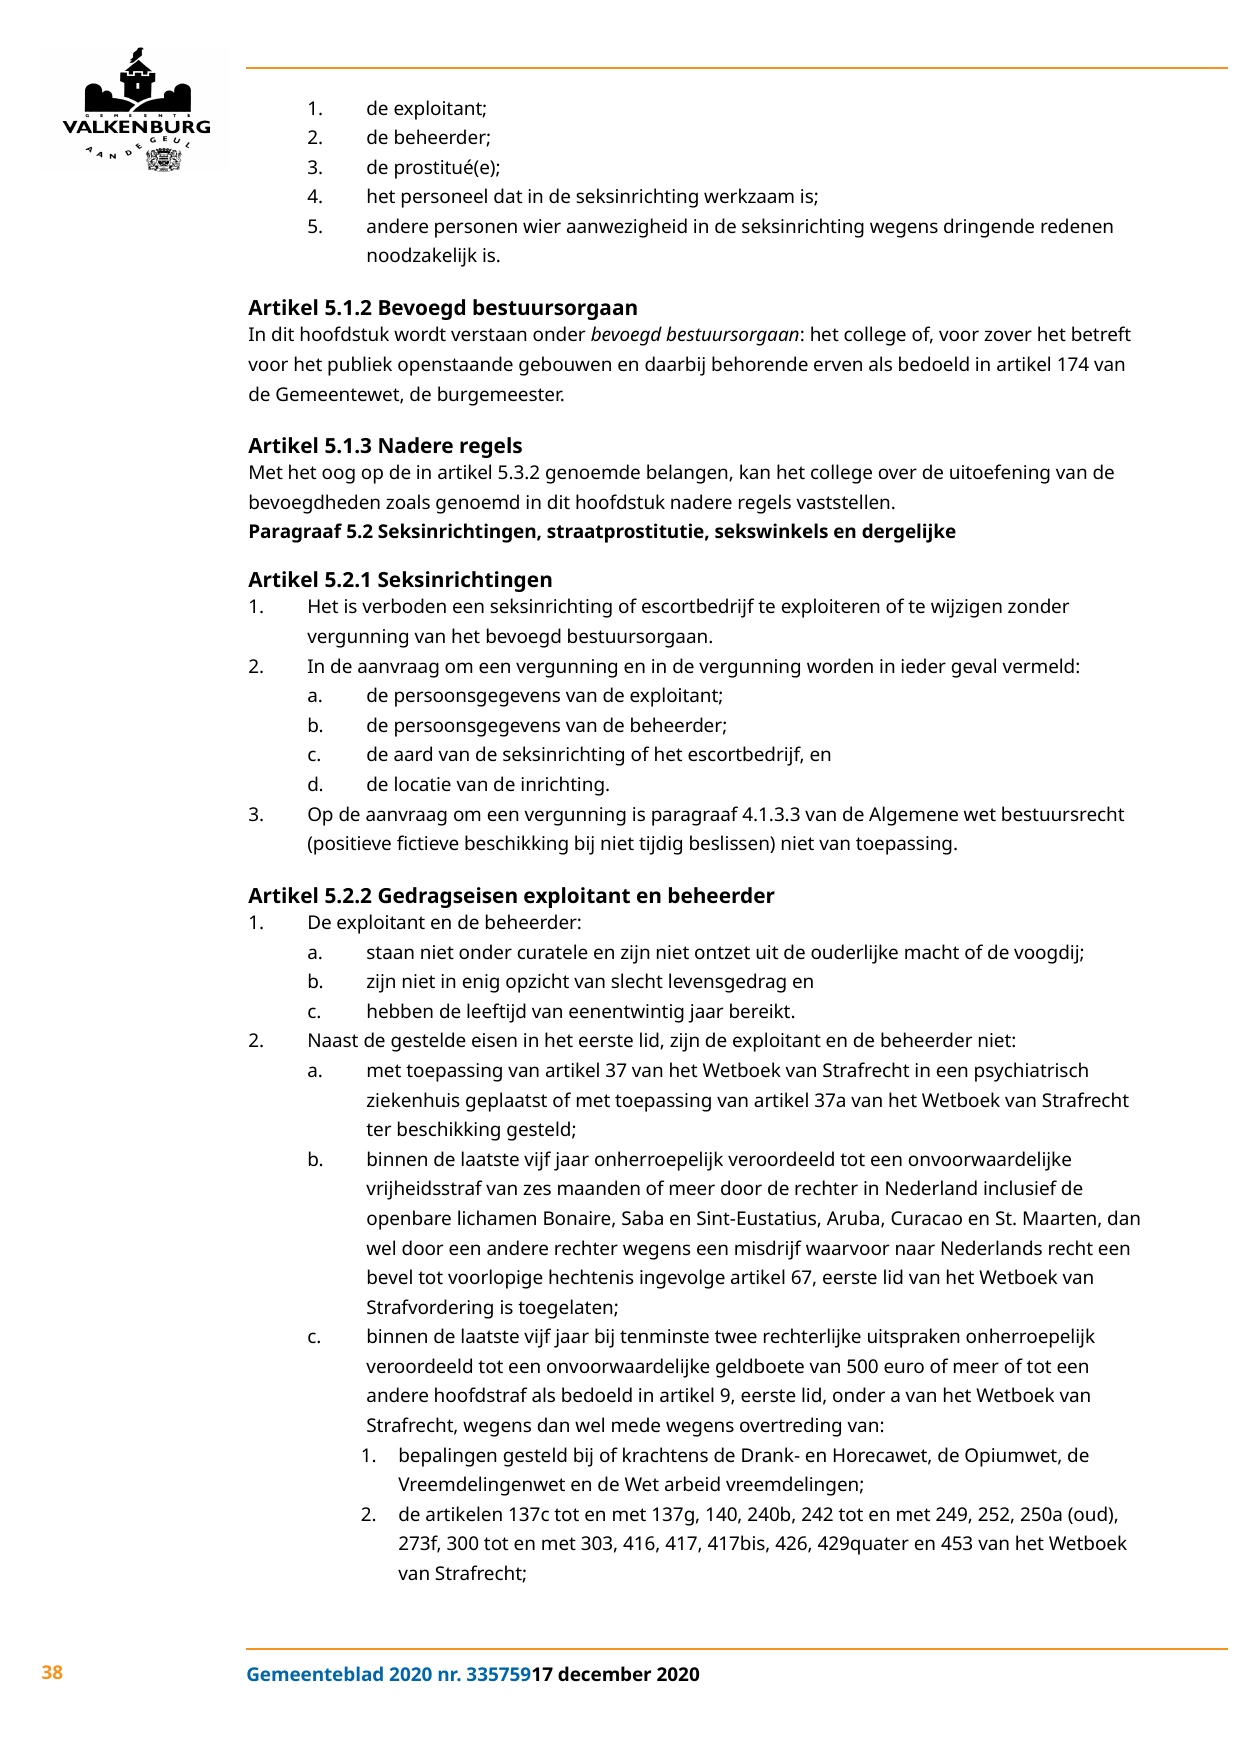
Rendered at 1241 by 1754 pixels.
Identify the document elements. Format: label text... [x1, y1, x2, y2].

text Paragraaf 5.2 Seksinrichtingen, straatprostitutie, sekswinkels en dergelijke [248, 519, 1152, 544]
list staan niet onder curatele en zijn niet ontzet uit de ouderlijke macht of de voogdij; [307, 939, 1152, 964]
list met toepassing van artikel 37 van het Wetboek van Strafrecht in een psychiatrisch ziekenhuis geplaatst of met toepassing van artikel 37a van het Wetboek van Strafrecht ter beschikking gesteld; [307, 1057, 1152, 1142]
list In de aanvraag om een vergunning en in de vergunning worden in ieder geval vermeld: [248, 653, 1152, 679]
text In dit hoofdstuk wordt verstaan onder bevoegd bestuursorgaan: het college of, voor zover het betreft voor het publiek openstaande gebouwen en daarbij behorende erven als bedoeld in artikel 174 van de Gemeentewet, de burgemeester. [248, 322, 1152, 406]
list Het is verboden een seksinrichting of escortbedrijf te exploiteren of te wijzigen zonder vergunning van het bevoegd bestuursorgaan. [248, 594, 1152, 649]
list Op de aanvraag om een vergunning is paragraaf 4.1.3.3 van de Algemene wet bestuursrecht (positieve fictieve beschikking bij niet tijdig beslissen) niet van toepassing. [248, 801, 1152, 856]
list de beheerder; [307, 124, 1152, 150]
list de exploitant; [307, 95, 1152, 121]
text Artikel 5.1.2 Bevoegd bestuursorgaan [248, 293, 1152, 322]
list de locatie van de inrichting. [307, 771, 1152, 797]
text Artikel 5.2.1 Seksinrichtingen [248, 565, 1152, 594]
list andere personen wier aanwezigheid in de seksinrichting wegens dringende redenen noodzakelijk is. [307, 213, 1152, 268]
list bepalingen gesteld bij of krachtens de Drank- en Horecawet, de Opiumwet, de Vreemdelingenwet en de Wet arbeid vreemdelingen; [361, 1442, 1152, 1497]
list binnen de laatste vijf jaar onherroepelijk veroordeeld tot een onvoorwaardelijke vrijheidsstraf van zes maanden of meer door de rechter in Nederland inclusief de openbare lichamen Bonaire, Saba en Sint-Eustatius, Aruba, Curacao en St. Maarten, dan wel door een andere rechter wegens een misdrijf waarvoor naar Nederlands recht een bevel tot voorlopige hechtenis ingevolge artikel 67, eerste lid van het Wetboek van Strafvordering is toegelaten; [307, 1146, 1152, 1319]
picture [41, 47, 231, 172]
list het personeel dat in de seksinrichting werkzaam is; [307, 183, 1152, 209]
list binnen de laatste vijf jaar bij tenminste twee rechterlijke uitspraken onherroepelijk veroordeeld tot een onvoorwaardelijke geldboete van 500 euro of meer of tot een andere hoofdstraf als bedoeld in artikel 9, eerste lid, onder a van het Wetboek van Strafrecht, wegens dan wel mede wegens overtreding van: [307, 1323, 1152, 1438]
text Artikel 5.2.2 Gedragseisen exploitant en beheerder [248, 881, 1152, 909]
list de persoonsgegevens van de beheerder; [307, 712, 1152, 738]
list de aard van de seksinrichting of het escortbedrijf, en [307, 742, 1152, 767]
list de persoonsgegevens van de exploitant; [307, 682, 1152, 708]
list de prostitué(e); [307, 154, 1152, 180]
list De exploitant en de beheerder: [248, 909, 1152, 935]
list de artikelen 137c tot en met 137g, 140, 240b, 242 tot en met 249, 252, 250a (oud), 273f, 300 tot en met 303, 416, 417, 417bis, 426, 429quater en 453 van het Wetboek van Strafrecht; [361, 1501, 1152, 1586]
text Artikel 5.1.3 Nadere regels [248, 431, 1152, 459]
list Naast de gestelde eisen in het eerste lid, zijn de exploitant en de beheerder niet: [248, 1028, 1152, 1053]
text Met het oog op de in artikel 5.3.2 genoemde belangen, kan het college over de uitoefening van de bevoegdheden zoals genoemd in dit hoofdstuk nadere regels vaststellen. [248, 459, 1152, 515]
list zijn niet in enig opzicht van slecht levensgedrag en [307, 968, 1152, 994]
list hebben de leeftijd van eenentwintig jaar bereikt. [307, 998, 1152, 1024]
